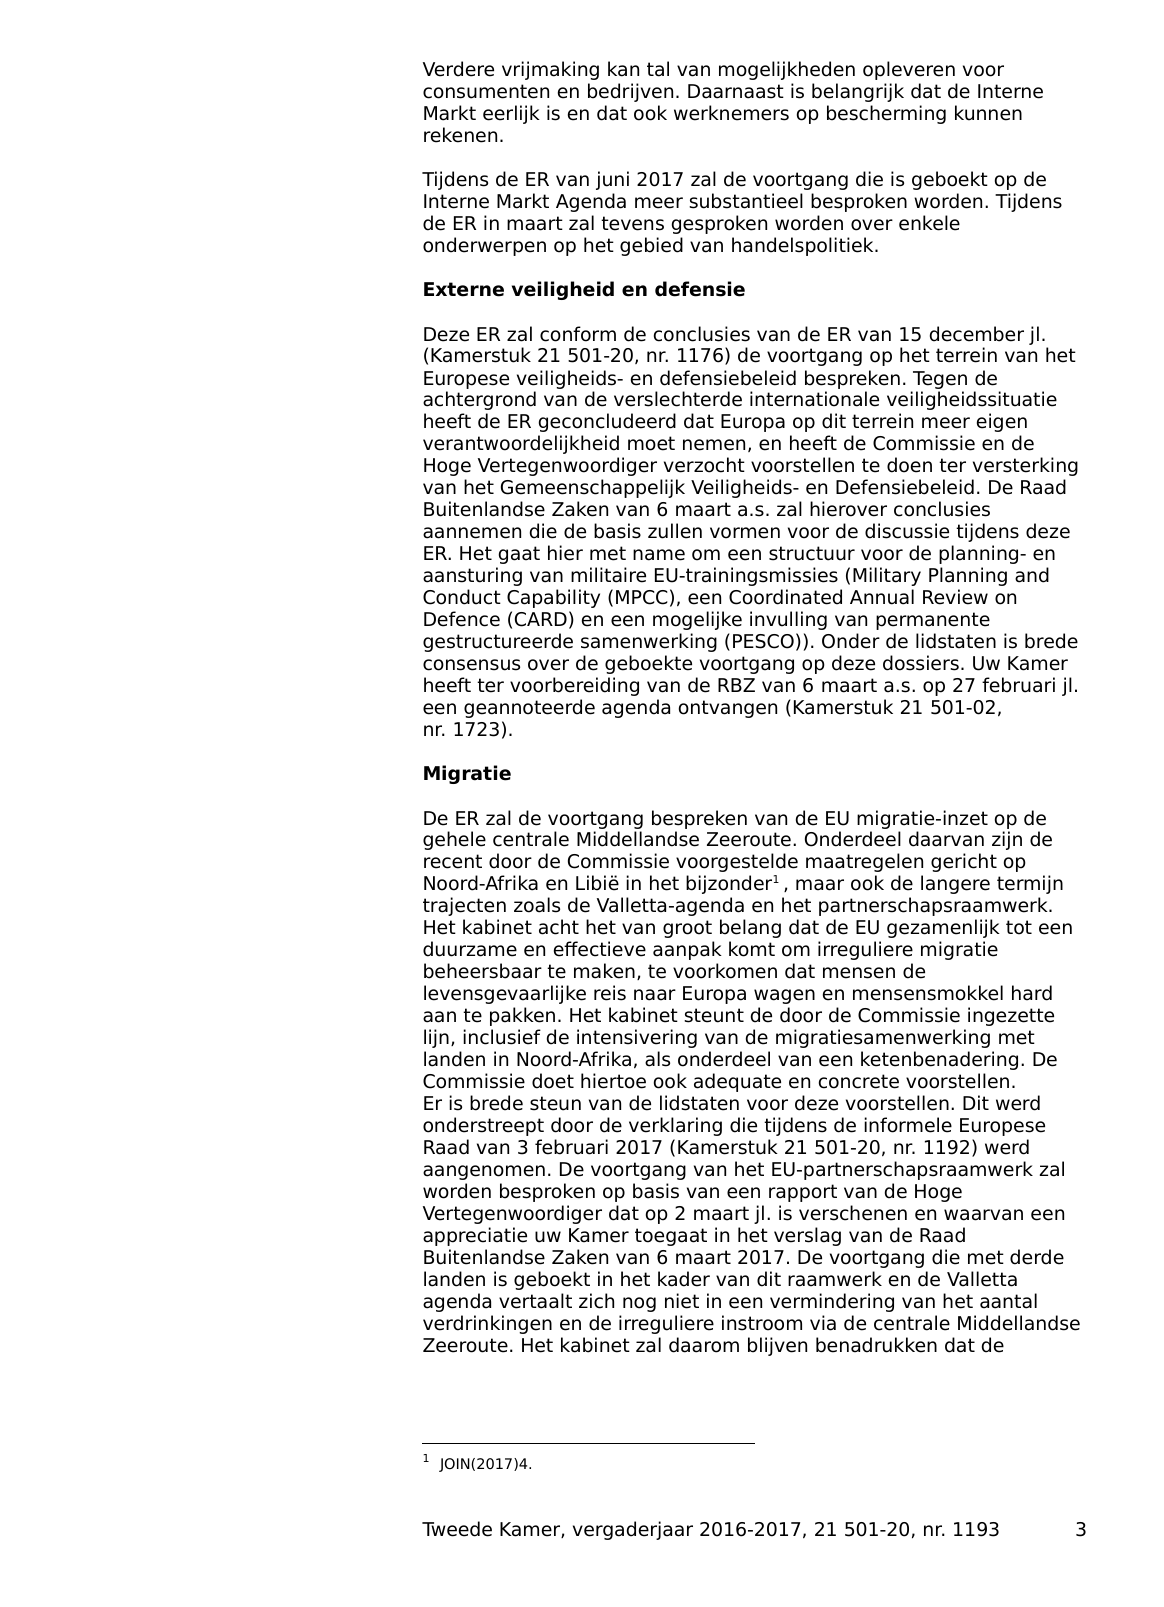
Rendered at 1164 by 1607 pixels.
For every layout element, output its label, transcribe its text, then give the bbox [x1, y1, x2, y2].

text Tijdens de ER van juni 2017 zal de voortgang die is geboekt op de Interne Markt Agenda meer substantieel besproken worden. Tijdens de ER in maart zal tevens gesproken worden over enkele onderwerpen op het gebied van handelspolitiek. [422, 169, 1087, 257]
subtitle Migratie [422, 763, 1087, 785]
text JOIN(2017)4. [422, 1452, 1087, 1474]
text Er is brede steun van de lidstaten voor deze voorstellen. Dit werd onderstreept door de verklaring die tijdens de informele Europese Raad van 3 februari 2017 (Kamerstuk 21 501-20, nr. 1192) werd aangenomen. De voortgang van het EU-partnerschapsraamwerk zal worden besproken op basis van een rapport van de Hoge Vertegenwoordiger dat op 2 maart jl. is verschenen en waarvan een appreciatie uw Kamer toegaat in het verslag van de Raad Buitenlandse Zaken van 6 maart 2017. De voortgang die met derde landen is geboekt in het kader van dit raamwerk en de Valletta agenda vertaalt zich nog niet in een vermindering van het aantal verdrinkingen en de irreguliere instroom via de centrale Middellandse Zeeroute. Het kabinet zal daarom blijven benadrukken dat de [422, 1093, 1087, 1357]
subtitle Externe veiligheid en defensie [422, 279, 1087, 301]
text Verdere vrijmaking kan tal van mogelijkheden opleveren voor consumenten en bedrijven. Daarnaast is belangrijk dat de Interne Markt eerlijk is en dat ook werknemers op bescherming kunnen rekenen. [422, 59, 1087, 147]
text De ER zal de voortgang bespreken van de EU migratie-inzet op de gehele centrale Middellandse Zeeroute. Onderdeel daarvan zijn de recent door de Commissie voorgestelde maatregelen gericht op Noord-Afrika en Libië in het bijzonder, maar ook de langere termijn trajecten zoals de Valletta-agenda en het partnerschapsraamwerk. Het kabinet acht het van groot belang dat de EU gezamenlijk tot een duurzame en effectieve aanpak komt om irreguliere migratie beheersbaar te maken, te voorkomen dat mensen de levensgevaarlijke reis naar Europa wagen en mensensmokkel hard aan te pakken. Het kabinet steunt de door de Commissie ingezette lijn, inclusief de intensivering van de migratiesamenwerking met landen in Noord-Afrika, als onderdeel van een ketenbenadering. De Commissie doet hiertoe ook adequate en concrete voorstellen. [422, 807, 1087, 1093]
text Deze ER zal conform de conclusies van de ER van 15 december jl. (Kamerstuk 21 501-20, nr. 1176) de voortgang op het terrein van het Europese veiligheids- en defensiebeleid bespreken. Tegen de achtergrond van de verslechterde internationale veiligheidssituatie heeft de ER geconcludeerd dat Europa op dit terrein meer eigen verantwoordelijkheid moet nemen, en heeft de Commissie en de Hoge Vertegenwoordiger verzocht voorstellen te doen ter versterking van het Gemeenschappelijk Veiligheids- en Defensiebeleid. De Raad Buitenlandse Zaken van 6 maart a.s. zal hierover conclusies aannemen die de basis zullen vormen voor de discussie tijdens deze ER. Het gaat hier met name om een structuur voor de planning- en aansturing van militaire EU-trainingsmissies (Military Planning and Conduct Capability (MPCC), een Coordinated Annual Review on Defence (CARD) en een mogelijke invulling van permanente gestructureerde samenwerking (PESCO)). Onder de lidstaten is brede consensus over de geboekte voortgang op deze dossiers. Uw Kamer heeft ter voorbereiding van de RBZ van 6 maart a.s. op 27 februari jl. een geannoteerde agenda ontvangen (Kamerstuk 21 501-02, nr. 1723). [422, 323, 1087, 741]
